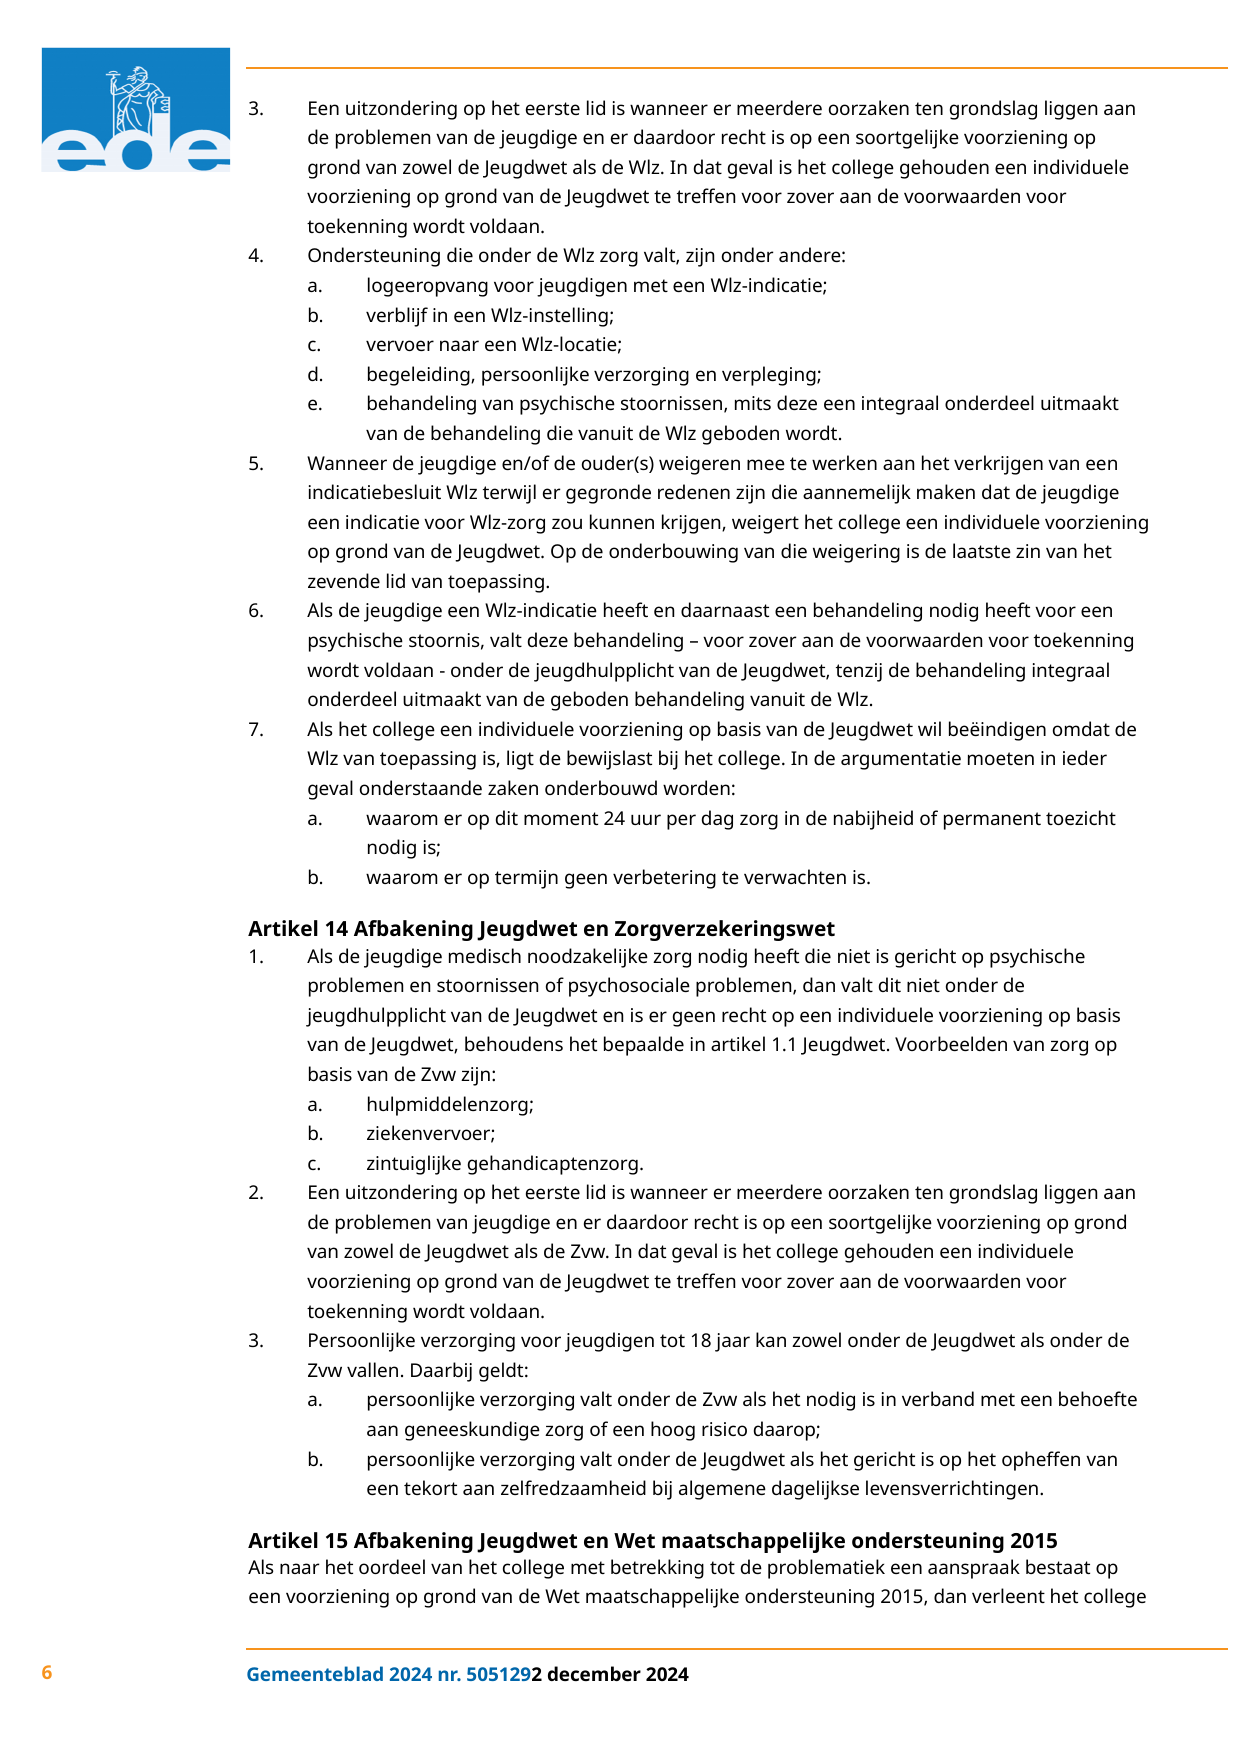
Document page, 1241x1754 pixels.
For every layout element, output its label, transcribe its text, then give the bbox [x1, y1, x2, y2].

list begeleiding, persoonlijke verzorging en verpleging; [307, 361, 1152, 387]
list Als de jeugdige een Wlz-indicatie heeft en daarnaast een behandeling nodig heeft voor een psychische stoornis, valt deze behandeling – voor zover aan de voorwaarden voor toekenning wordt voldaan - onder de jeugdhulpplicht van de Jeugdwet, tenzij de behandeling integraal onderdeel uitmaakt van de geboden behandeling vanuit de Wlz. [248, 598, 1152, 712]
list Een uitzondering op het eerste lid is wanneer er meerdere oorzaken ten grondslag liggen aan de problemen van jeugdige en er daardoor recht is op een soortgelijke voorziening op grond van zowel de Jeugdwet als de Zvw. In dat geval is het college gehouden een individuele voorziening op grond van de Jeugdwet te treffen voor zover aan de voorwaarden voor toekenning wordt voldaan. [248, 1179, 1152, 1323]
list ziekenvervoer; [307, 1120, 1152, 1146]
text Artikel 14 Afbakening Jeugdwet en Zorgverzekeringswet [248, 914, 1152, 943]
picture [41, 47, 231, 172]
list Als het college een individuele voorziening op basis van de Jeugdwet wil beëindigen omdat de Wlz van toepassing is, ligt de bewijslast bij het college. In de argumentatie moeten in ieder geval onderstaande zaken onderbouwd worden: [248, 716, 1152, 801]
list Een uitzondering op het eerste lid is wanneer er meerdere oorzaken ten grondslag liggen aan de problemen van de jeugdige en er daardoor recht is op een soortgelijke voorziening op grond van zowel de Jeugdwet als de Wlz. In dat geval is het college gehouden een individuele voorziening op grond van de Jeugdwet te treffen voor zover aan de voorwaarden voor toekenning wordt voldaan. [248, 95, 1152, 239]
list persoonlijke verzorging valt onder de Jeugdwet als het gericht is op het opheffen van een tekort aan zelfredzaamheid bij algemene dagelijkse levensverrichtingen. [307, 1446, 1152, 1501]
list Ondersteuning die onder de Wlz zorg valt, zijn onder andere: [248, 243, 1152, 268]
list vervoer naar een Wlz-locatie; [307, 331, 1152, 357]
list zintuiglijke gehandicaptenzorg. [307, 1150, 1152, 1176]
list hulpmiddelenzorg; [307, 1091, 1152, 1116]
text Artikel 15 Afbakening Jeugdwet en Wet maatschappelijke ondersteuning 2015 [248, 1526, 1152, 1554]
list Persoonlijke verzorging voor jeugdigen tot 18 jaar kan zowel onder de Jeugdwet als onder de Zvw vallen. Daarbij geldt: [248, 1327, 1152, 1383]
list logeeropvang voor jeugdigen met een Wlz-indicatie; [307, 272, 1152, 298]
list Als de jeugdige medisch noodzakelijke zorg nodig heeft die niet is gericht op psychische problemen en stoornissen of psychosociale problemen, dan valt dit niet onder de jeugdhulpplicht van de Jeugdwet en is er geen recht op een individuele voorziening op basis van de Jeugdwet, behoudens het bepaalde in artikel 1.1 Jeugdwet. Voorbeelden van zorg op basis van de Zvw zijn: [248, 943, 1152, 1087]
list waarom er op dit moment 24 uur per dag zorg in de nabijheid of permanent toezicht nodig is; [307, 805, 1152, 860]
list verblijf in een Wlz-instelling; [307, 302, 1152, 328]
list Wanneer de jeugdige en/of de ouder(s) weigeren mee te werken aan het verkrijgen van een indicatiebesluit Wlz terwijl er gegronde redenen zijn die aannemelijk maken dat de jeugdige een indicatie voor Wlz-zorg zou kunnen krijgen, weigert het college een individuele voorziening op grond van de Jeugdwet. Op de onderbouwing van die weigering is de laatste zin van het zevende lid van toepassing. [248, 450, 1152, 594]
list behandeling van psychische stoornissen, mits deze een integraal onderdeel uitmaakt van de behandeling die vanuit de Wlz geboden wordt. [307, 391, 1152, 446]
list persoonlijke verzorging valt onder de Zvw als het nodig is in verband met een behoefte aan geneeskundige zorg of een hoog risico daarop; [307, 1387, 1152, 1442]
text Als naar het oordeel van het college met betrekking tot de problematiek een aanspraak bestaat op een voorziening op grond van de Wet maatschappelijke ondersteuning 2015, dan verleent het college [248, 1554, 1152, 1609]
list waarom er op termijn geen verbetering te verwachten is. [307, 864, 1152, 890]
